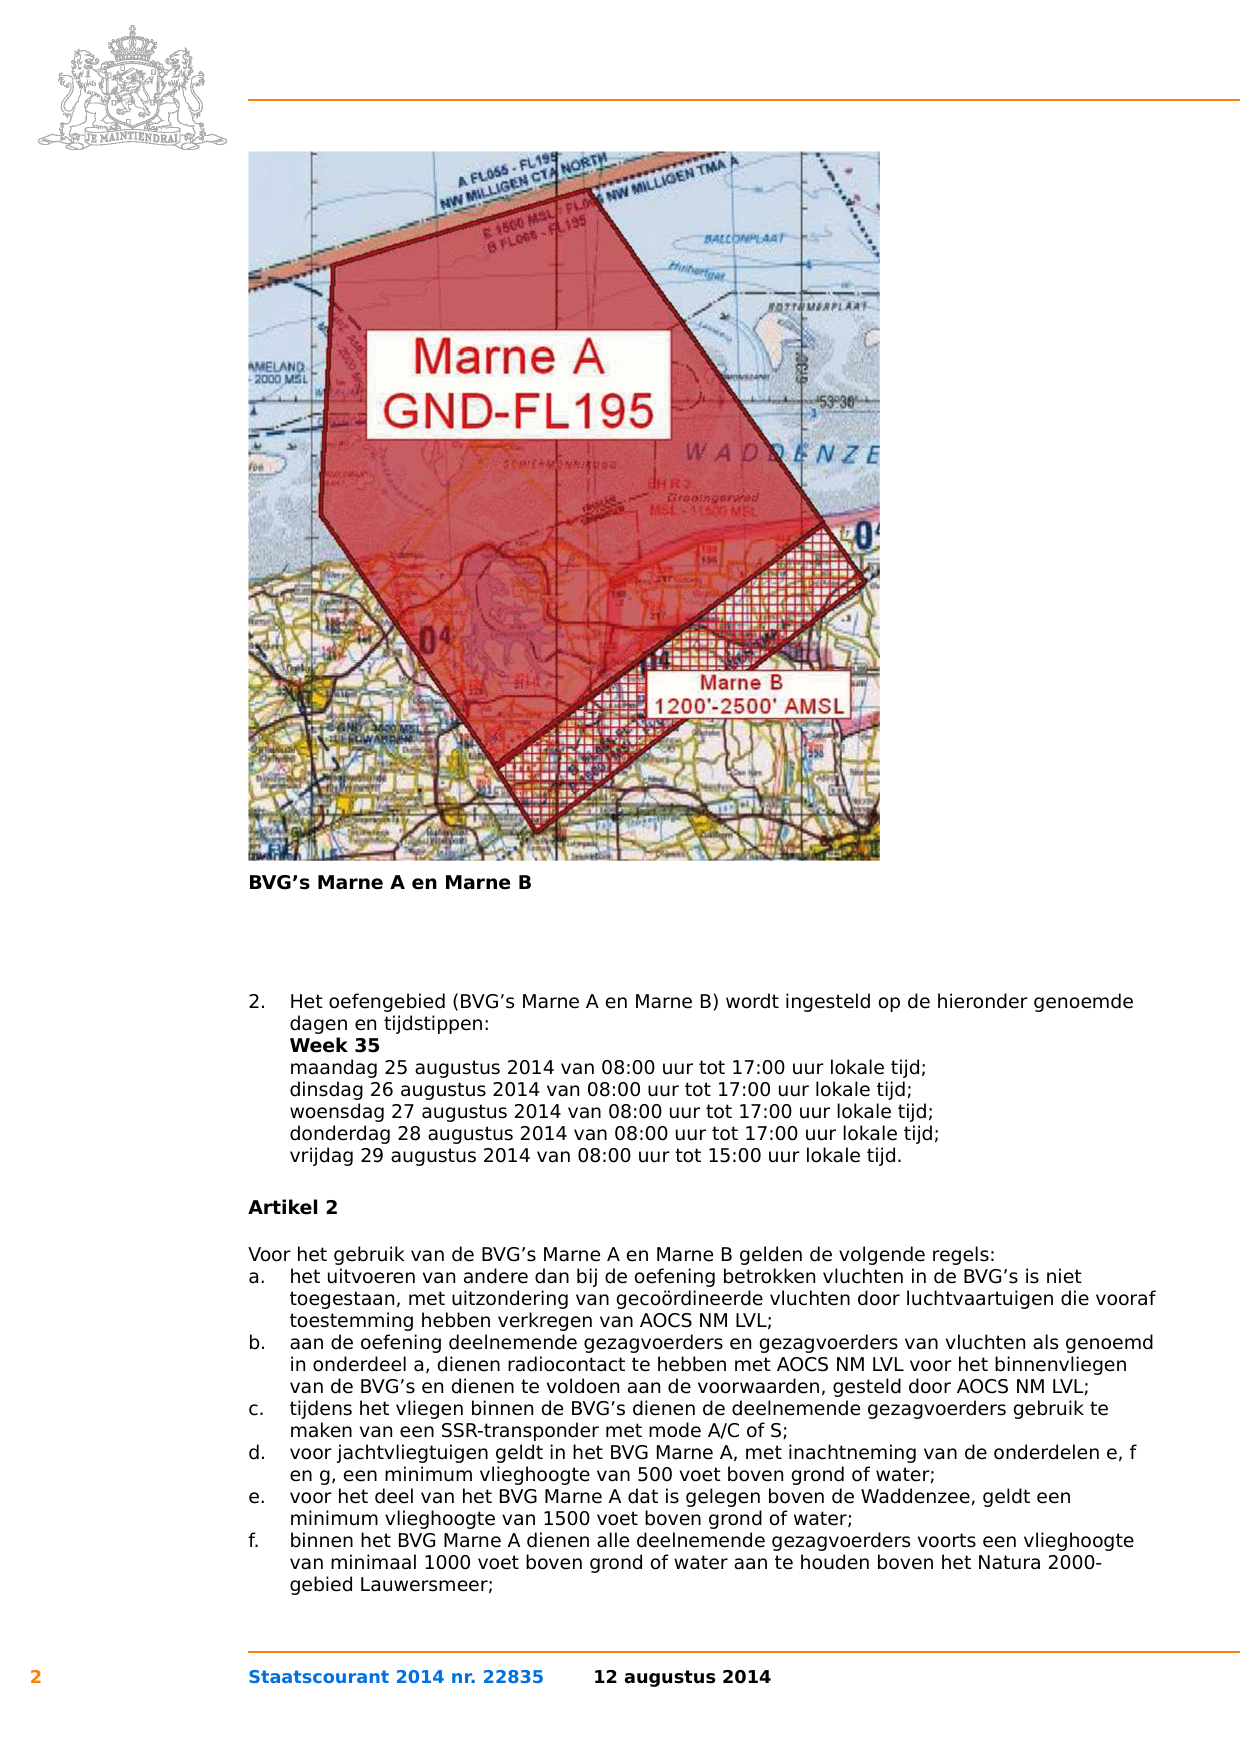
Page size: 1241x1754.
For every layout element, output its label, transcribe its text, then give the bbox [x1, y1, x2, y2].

text maandag 25 augustus 2014 van 08:00 uur tot 17:00 uur lokale tijd; [289, 1057, 1163, 1079]
text c. tijdens het vliegen binnen de BVG’s dienen de deelnemende gezagvoerders gebruik te maken van een SSR-transponder met mode A/C of S; [248, 1398, 1163, 1442]
subtitle Artikel 2 [248, 1197, 1163, 1219]
text Voor het gebruik van de BVG’s Marne A en Marne B gelden de volgende regels: [248, 1244, 1163, 1266]
text woensdag 27 augustus 2014 van 08:00 uur tot 17:00 uur lokale tijd; [289, 1101, 1163, 1123]
text b. aan de oefening deelnemende gezagvoerders en gezagvoerders van vluchten als genoemd in onderdeel a, dienen radiocontact te hebben met AOCS NM LVL voor het binnenvliegen van de BVG’s en dienen te voldoen aan de voorwaarden, gesteld door AOCS NM LVL; [248, 1332, 1163, 1398]
text f. binnen het BVG Marne A dienen alle deelnemende gezagvoerders voorts een vlieghoogte van minimaal 1000 voet boven grond of water aan te houden boven het Natura 2000-gebied Lauwersmeer; [248, 1529, 1163, 1596]
text 2. Het oefengebied (BVG’s Marne A en Marne B) wordt ingesteld op de hieronder genoemde dagen en tijdstippen: [248, 991, 1163, 1035]
picture [38, 25, 227, 150]
text BVG’s Marne A en Marne B [248, 872, 880, 894]
text e. voor het deel van het BVG Marne A dat is gelegen boven de Waddenzee, geldt een minimum vlieghoogte van 1500 voet boven grond of water; [248, 1486, 1163, 1529]
text donderdag 28 augustus 2014 van 08:00 uur tot 17:00 uur lokale tijd; [289, 1123, 1163, 1145]
text d. voor jachtvliegtuigen geldt in het BVG Marne A, met inachtneming van de onderdelen e, f en g, een minimum vlieghoogte van 500 voet boven grond of water; [248, 1442, 1163, 1486]
text vrijdag 29 augustus 2014 van 08:00 uur tot 15:00 uur lokale tijd. [289, 1145, 1163, 1167]
text Week 35 [289, 1035, 1163, 1057]
text a. het uitvoeren van andere dan bij de oefening betrokken vluchten in de BVG’s is niet toegestaan, met uitzondering van gecoördineerde vluchten door luchtvaartuigen die vooraf toestemming hebben verkregen van AOCS NM LVL; [248, 1266, 1163, 1332]
text dinsdag 26 augustus 2014 van 08:00 uur tot 17:00 uur lokale tijd; [289, 1079, 1163, 1101]
picture [248, 151, 880, 861]
